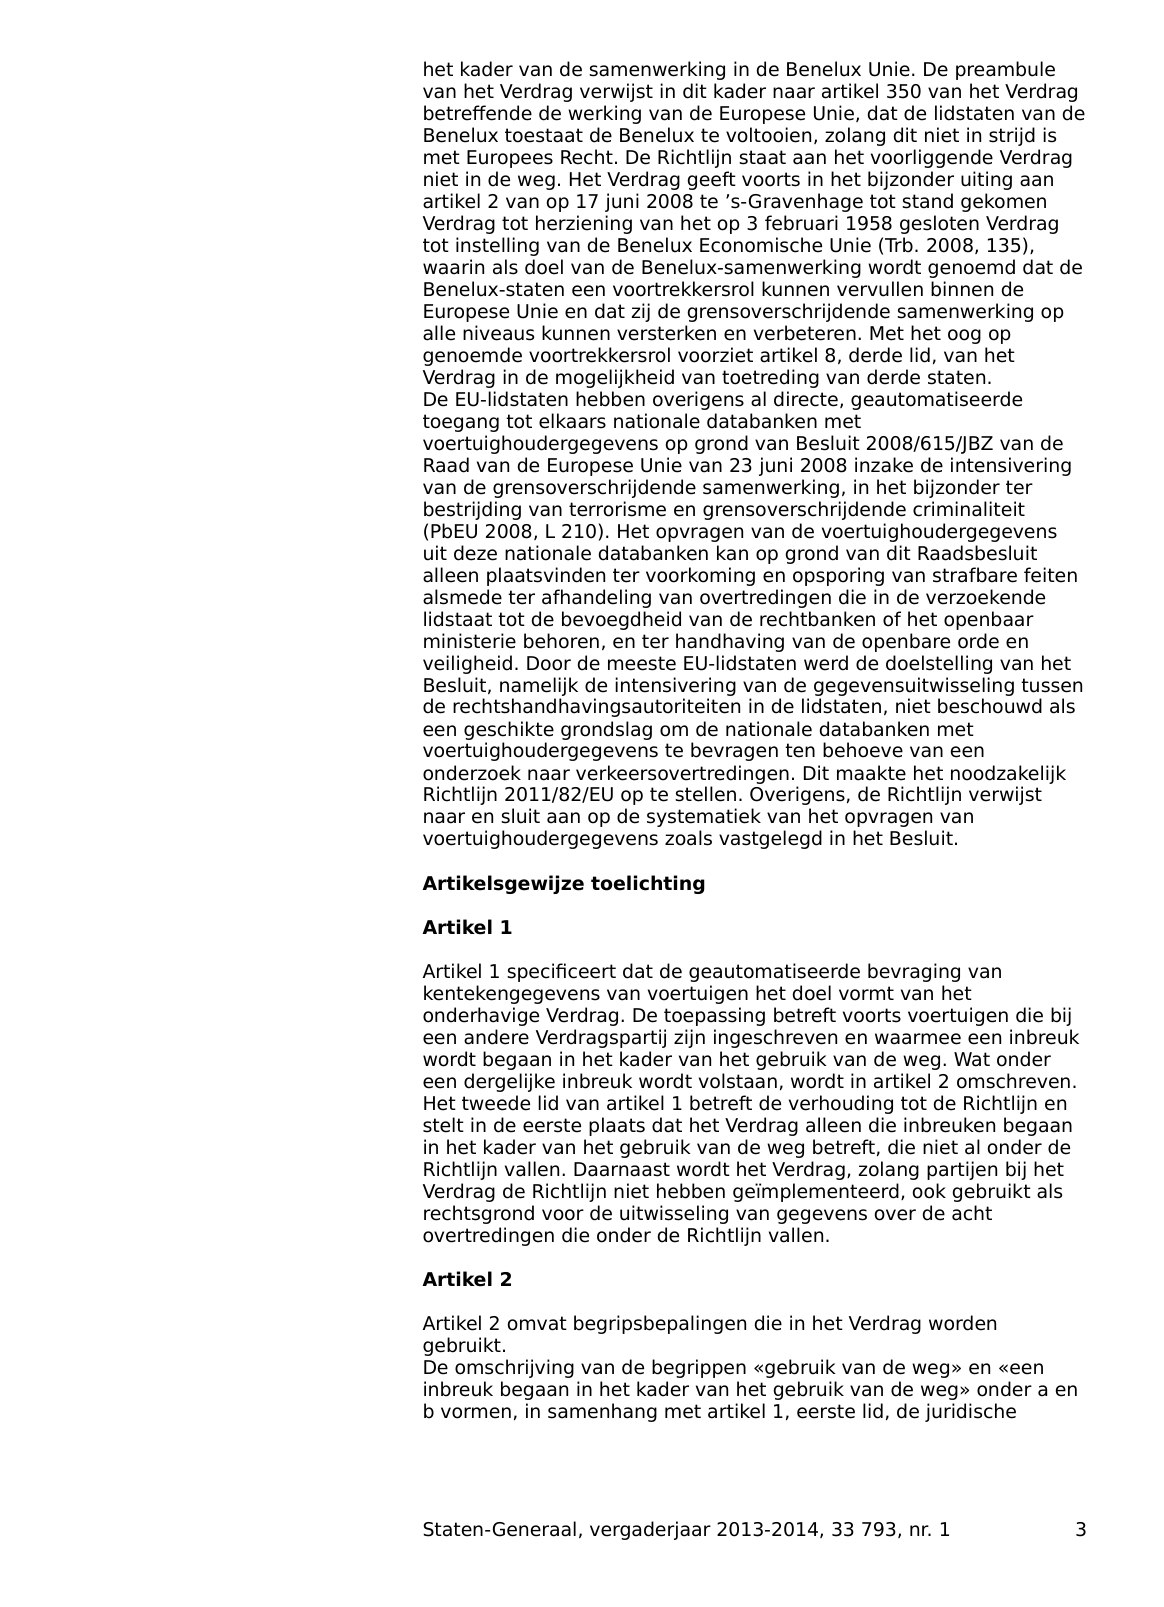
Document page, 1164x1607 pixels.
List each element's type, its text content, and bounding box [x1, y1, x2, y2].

text het kader van de samenwerking in de Benelux Unie. De preambule van het Verdrag verwijst in dit kader naar artikel 350 van het Verdrag betreffende de werking van de Europese Unie, dat de lidstaten van de Benelux toestaat de Benelux te voltooien, zolang dit niet in strijd is met Europees Recht. De Richtlijn staat aan het voorliggende Verdrag niet in de weg. Het Verdrag geeft voorts in het bijzonder uiting aan artikel 2 van op 17 juni 2008 te ’s-Gravenhage tot stand gekomen Verdrag tot herziening van het op 3 februari 1958 gesloten Verdrag tot instelling van de Benelux Economische Unie (Trb. 2008, 135), waarin als doel van de Benelux-samenwerking wordt genoemd dat de Benelux-staten een voortrekkersrol kunnen vervullen binnen de Europese Unie en dat zij de grensoverschrijdende samenwerking op alle niveaus kunnen versterken en verbeteren. Met het oog op genoemde voortrekkersrol voorziet artikel 8, derde lid, van het Verdrag in de mogelijkheid van toetreding van derde staten. [422, 59, 1087, 389]
subtitle Artikelsgewijze toelichting [422, 872, 1087, 894]
text Artikel 2 omvat begripsbepalingen die in het Verdrag worden gebruikt. [422, 1313, 1087, 1357]
text De omschrijving van de begrippen «gebruik van de weg» en «een inbreuk begaan in het kader van het gebruik van de weg» onder a en b vormen, in samenhang met artikel 1, eerste lid, de juridische [422, 1357, 1087, 1423]
text Artikel 1 specificeert dat de geautomatiseerde bevraging van kentekengegevens van voertuigen het doel vormt van het onderhavige Verdrag. De toepassing betreft voorts voertuigen die bij een andere Verdragspartij zijn ingeschreven en waarmee een inbreuk wordt begaan in het kader van het gebruik van de weg. Wat onder een dergelijke inbreuk wordt volstaan, wordt in artikel 2 omschreven. [422, 961, 1087, 1093]
text Het tweede lid van artikel 1 betreft de verhouding tot de Richtlijn en stelt in de eerste plaats dat het Verdrag alleen die inbreuken begaan in het kader van het gebruik van de weg betreft, die niet al onder de Richtlijn vallen. Daarnaast wordt het Verdrag, zolang partijen bij het Verdrag de Richtlijn niet hebben geïmplementeerd, ook gebruikt als rechtsgrond voor de uitwisseling van gegevens over de acht overtredingen die onder de Richtlijn vallen. [422, 1093, 1087, 1247]
subtitle Artikel 2 [422, 1269, 1087, 1291]
subtitle Artikel 1 [422, 917, 1087, 939]
text De EU-lidstaten hebben overigens al directe, geautomatiseerde toegang tot elkaars nationale databanken met voertuighoudergegevens op grond van Besluit 2008/615/JBZ van de Raad van de Europese Unie van 23 juni 2008 inzake de intensivering van de grensoverschrijdende samenwerking, in het bijzonder ter bestrijding van terrorisme en grensoverschrijdende criminaliteit (PbEU 2008, L 210). Het opvragen van de voertuighoudergegevens uit deze nationale databanken kan op grond van dit Raadsbesluit alleen plaatsvinden ter voorkoming en opsporing van strafbare feiten alsmede ter afhandeling van overtredingen die in de verzoekende lidstaat tot de bevoegdheid van de rechtbanken of het openbaar ministerie behoren, en ter handhaving van de openbare orde en veiligheid. Door de meeste EU-lidstaten werd de doelstelling van het Besluit, namelijk de intensivering van de gegevensuitwisseling tussen de rechtshandhavingsautoriteiten in de lidstaten, niet beschouwd als een geschikte grondslag om de nationale databanken met voertuighoudergegevens te bevragen ten behoeve van een onderzoek naar verkeersovertredingen. Dit maakte het noodzakelijk Richtlijn 2011/82/EU op te stellen. Overigens, de Richtlijn verwijst naar en sluit aan op de systematiek van het opvragen van voertuighoudergegevens zoals vastgelegd in het Besluit. [422, 389, 1087, 850]
